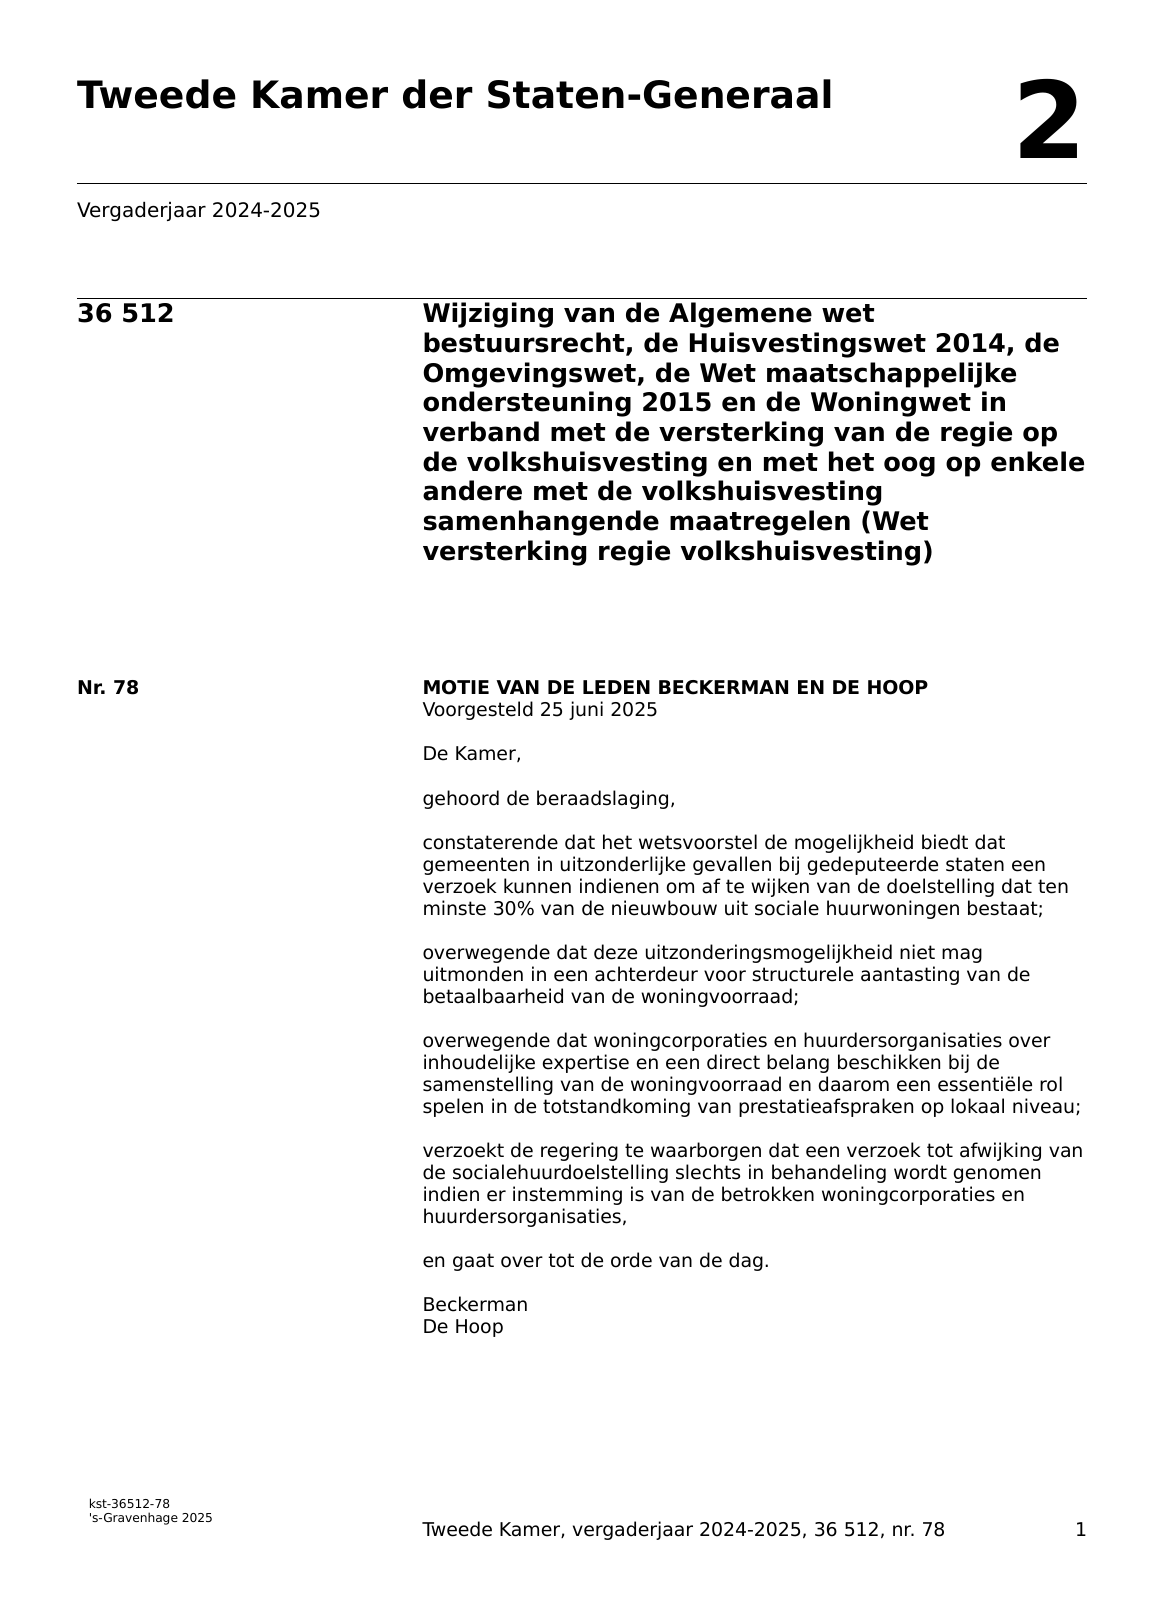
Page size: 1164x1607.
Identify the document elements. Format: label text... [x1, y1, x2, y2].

subtitle 36 512 Wijziging van de Algemene wet bestuursrecht, de Huisvestingswet 2014, de Omgevingswet, de Wet maatschappelijke ondersteuning 2015 en de Woningwet in verband met de versterking van de regie op de volkshuisvesting en met het oog op enkele andere met de volkshuisvesting samenhangende maatregelen (Wet versterking regie volkshuisvesting) [77, 299, 1087, 566]
table_header Tweede Kamer der Staten-Generaal [77, 59, 886, 183]
text overwegende dat deze uitzonderingsmogelijkheid niet mag uitmonden in een achterdeur voor structurele aantasting van de betaalbaarheid van de woningvoorraad; [422, 942, 1087, 1008]
subtitle Nr. 78 MOTIE VAN DE LEDEN BECKERMAN EN DE HOOP [77, 677, 1087, 699]
text De Kamer, [422, 743, 1087, 765]
text kst-36512-78 [88, 1497, 323, 1511]
text Beckerman [422, 1294, 1087, 1316]
text De Hoop [422, 1316, 1087, 1338]
text verzoekt de regering te waarborgen dat een verzoek tot afwijking van de socialehuurdoelstelling slechts in behandeling wordt genomen indien er instemming is van de betrokken woningcorporaties en huurdersorganisaties, [422, 1140, 1087, 1228]
text 's-Gravenhage 2025 [88, 1511, 323, 1525]
text overwegende dat woningcorporaties en huurdersorganisaties over inhoudelijke expertise en een direct belang beschikken bij de samenstelling van de woningvoorraad en daarom een essentiële rol spelen in de totstandkoming van prestatieafspraken op lokaal niveau; [422, 1030, 1087, 1118]
table_cell Vergaderjaar 2024-2025 [77, 184, 1087, 298]
text en gaat over tot de orde van de dag. [422, 1250, 1087, 1272]
text Voorgesteld 25 juni 2025 [422, 699, 1087, 721]
text constaterende dat het wetsvoorstel de mogelijkheid biedt dat gemeenten in uitzonderlijke gevallen bij gedeputeerde staten een verzoek kunnen indienen om af te wijken van de doelstelling dat ten minste 30% van de nieuwbouw uit sociale huurwoningen bestaat; [422, 832, 1087, 919]
table_header 2 [886, 59, 1087, 183]
text gehoord de beraadslaging, [422, 787, 1087, 809]
